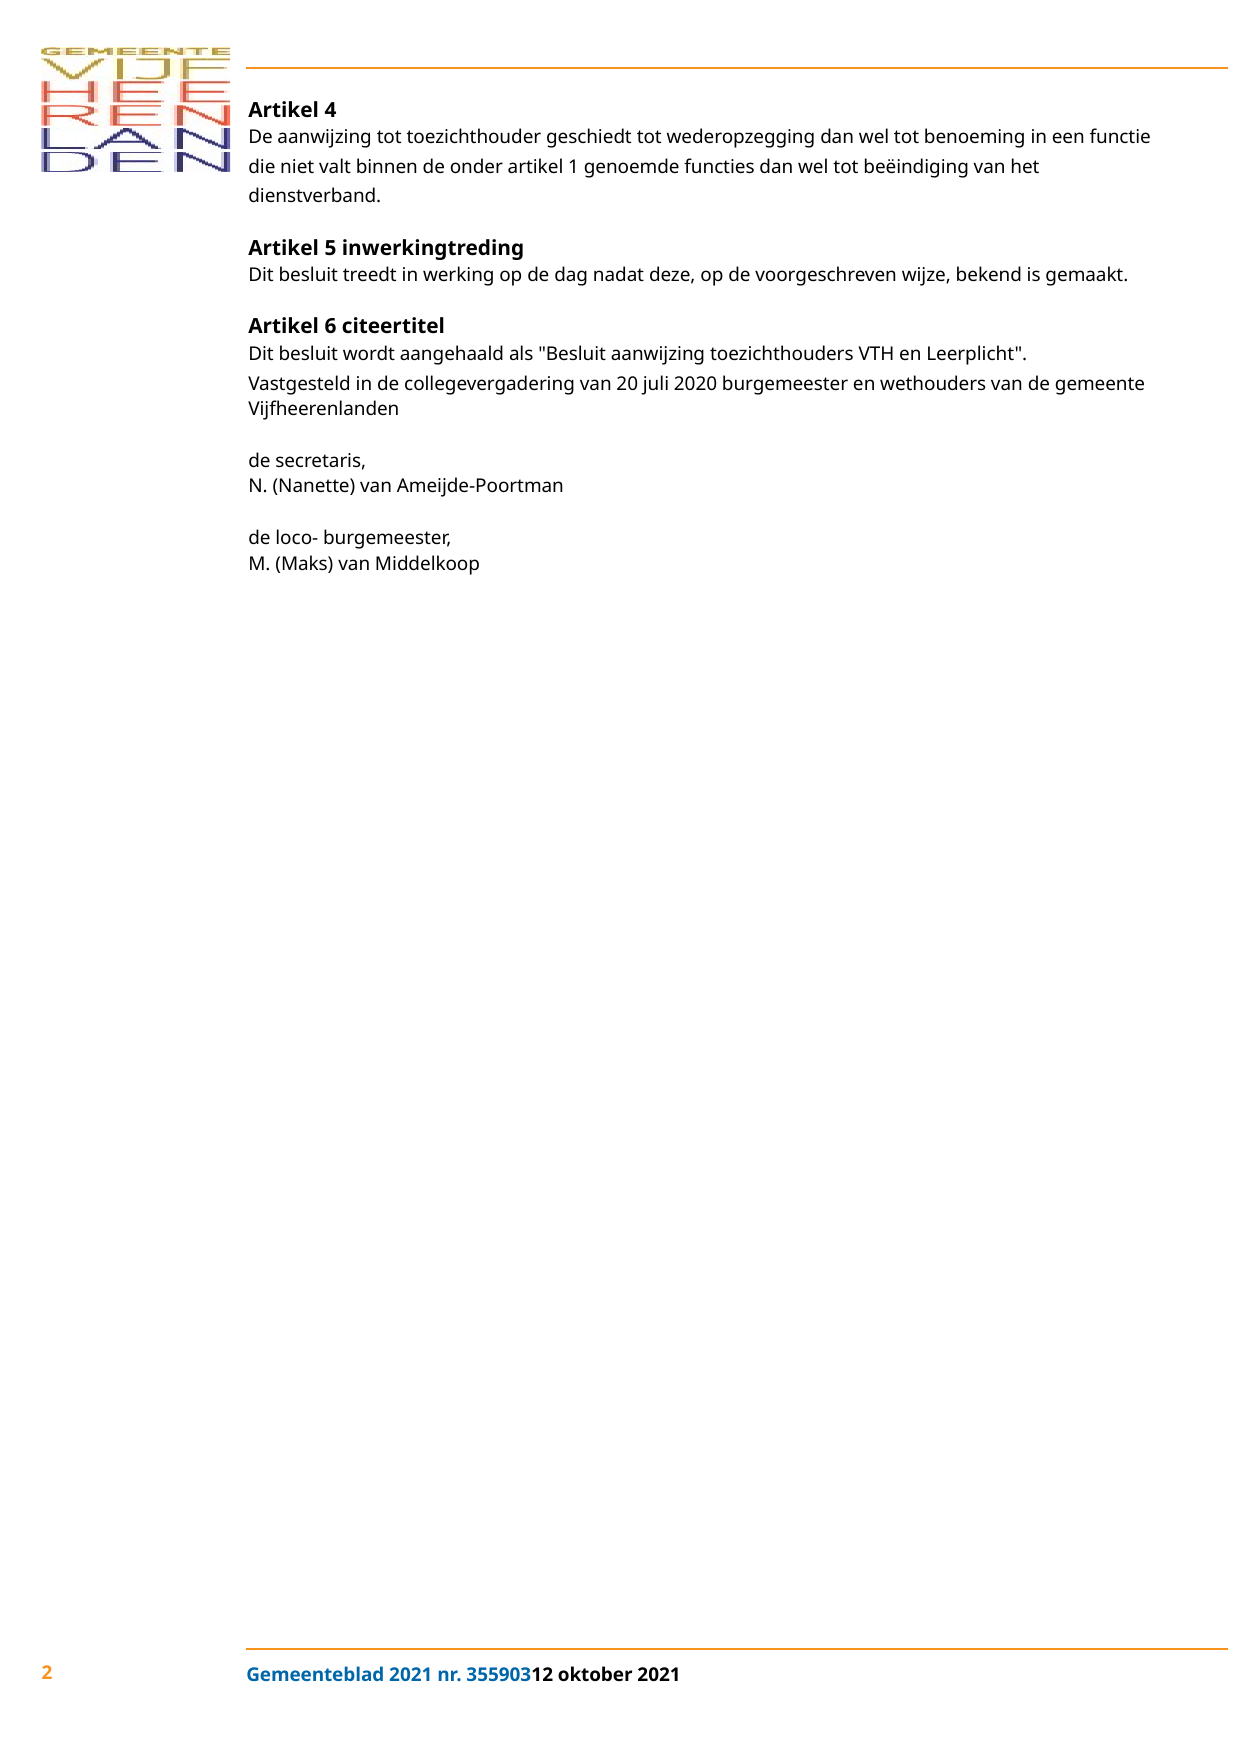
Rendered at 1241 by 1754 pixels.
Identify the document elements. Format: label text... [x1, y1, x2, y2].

text Dit besluit wordt aangehaald als "Besluit aanwijzing toezichthouders VTH en Leerplicht". [248, 340, 1152, 366]
text de secretaris, [248, 447, 1152, 473]
text Vastgesteld in de collegevergadering van 20 juli 2020 burgemeester en wethouders van de gemeente Vijfheerenlanden [248, 370, 1152, 421]
picture [41, 47, 231, 172]
text Dit besluit treedt in werking op de dag nadat deze, op de voorgeschreven wijze, bekend is gemaakt. [248, 261, 1152, 287]
text M. (Maks) van Middelkoop [248, 550, 1152, 576]
text N. (Nanette) van Ameijde-Poortman [248, 473, 1152, 498]
text De aanwijzing tot toezichthouder geschiedt tot wederopzegging dan wel tot benoeming in een functie die niet valt binnen de onder artikel 1 genoemde functies dan wel tot beëindiging van het dienstverband. [248, 123, 1152, 208]
text Artikel 5 inwerkingtreding [248, 233, 1152, 261]
text de loco- burgemeester, [248, 524, 1152, 550]
text Artikel 4 [248, 95, 1152, 123]
text Artikel 6 citeertitel [248, 312, 1152, 340]
